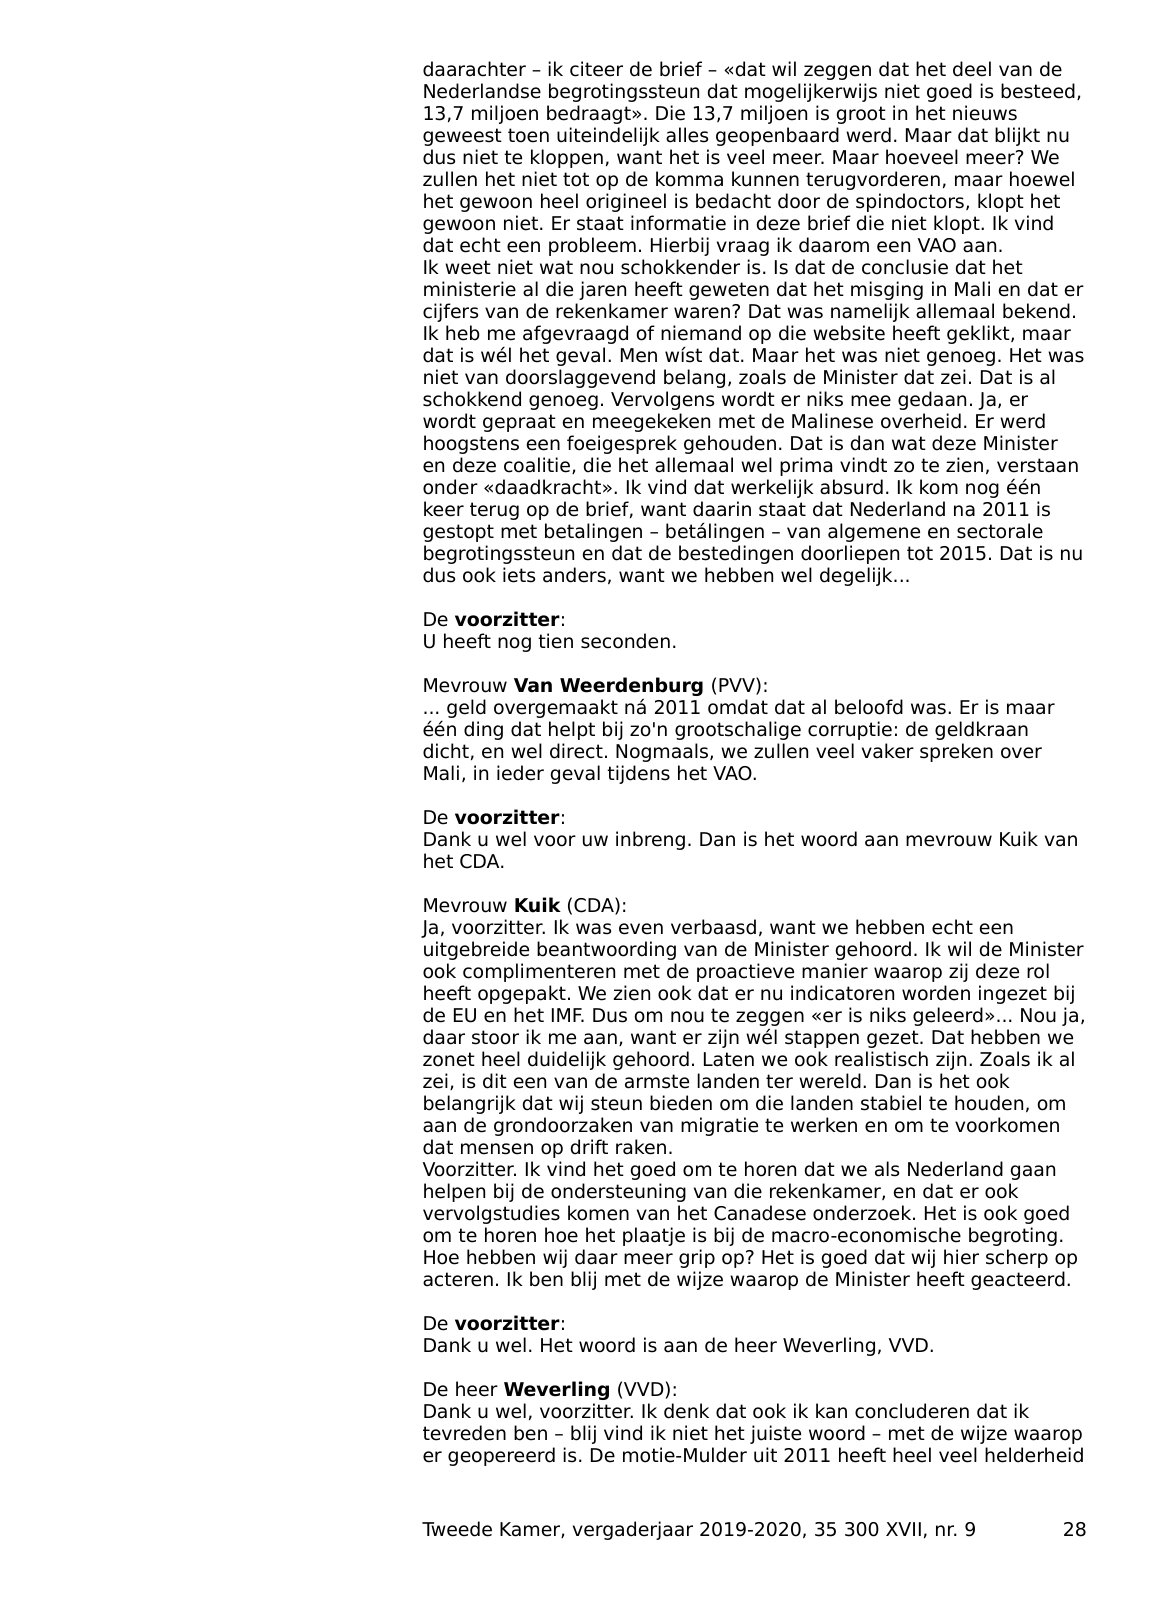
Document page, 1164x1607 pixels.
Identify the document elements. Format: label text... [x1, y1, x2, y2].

text Mevrouw Van Weerdenburg (PVV): [422, 675, 1087, 697]
text De heer Weverling (VVD): [422, 1379, 1087, 1401]
text Ik weet niet wat nou schokkender is. Is dat de conclusie dat het ministerie al die jaren heeft geweten dat het misging in Mali en dat er cijfers van de rekenkamer waren? Dat was namelijk allemaal bekend. Ik heb me afgevraagd of niemand op die website heeft geklikt, maar dat is wél het geval. Men wíst dat. Maar het was niet genoeg. Het was niet van doorslaggevend belang, zoals de Minister dat zei. Dat is al schokkend genoeg. Vervolgens wordt er niks mee gedaan. Ja, er wordt gepraat en meegekeken met de Malinese overheid. Er werd hoogstens een foeigesprek gehouden. Dat is dan wat deze Minister en deze coalitie, die het allemaal wel prima vindt zo te zien, verstaan onder «daadkracht». Ik vind dat werkelijk absurd. Ik kom nog één keer terug op de brief, want daarin staat dat Nederland na 2011 is gestopt met betalingen – betálingen – van algemene en sectorale begrotingssteun en dat de bestedingen doorliepen tot 2015. Dat is nu dus ook iets anders, want we hebben wel degelijk... [422, 257, 1087, 587]
text Dank u wel voor uw inbreng. Dan is het woord aan mevrouw Kuik van het CDA. [422, 829, 1087, 873]
text Voorzitter. Ik vind het goed om te horen dat we als Nederland gaan helpen bij de ondersteuning van die rekenkamer, en dat er ook vervolgstudies komen van het Canadese onderzoek. Het is ook goed om te horen hoe het plaatje is bij de macro-economische begroting. Hoe hebben wij daar meer grip op? Het is goed dat wij hier scherp op acteren. Ik ben blij met de wijze waarop de Minister heeft geacteerd. [422, 1159, 1087, 1291]
text De voorzitter: [422, 609, 1087, 631]
text De voorzitter: [422, 807, 1087, 829]
text Mevrouw Kuik (CDA): [422, 895, 1087, 917]
text Dank u wel. Het woord is aan de heer Weverling, VVD. [422, 1335, 1087, 1357]
text Ja, voorzitter. Ik was even verbaasd, want we hebben echt een uitgebreide beantwoording van de Minister gehoord. Ik wil de Minister ook complimenteren met de proactieve manier waarop zij deze rol heeft opgepakt. We zien ook dat er nu indicatoren worden ingezet bij de EU en het IMF. Dus om nou te zeggen «er is niks geleerd»... Nou ja, daar stoor ik me aan, want er zijn wél stappen gezet. Dat hebben we zonet heel duidelijk gehoord. Laten we ook realistisch zijn. Zoals ik al zei, is dit een van de armste landen ter wereld. Dan is het ook belangrijk dat wij steun bieden om die landen stabiel te houden, om aan de grondoorzaken van migratie te werken en om te voorkomen dat mensen op drift raken. [422, 917, 1087, 1159]
text De voorzitter: [422, 1313, 1087, 1335]
text ... geld overgemaakt ná 2011 omdat dat al beloofd was. Er is maar één ding dat helpt bij zo'n grootschalige corruptie: de geldkraan dicht, en wel direct. Nogmaals, we zullen veel vaker spreken over Mali, in ieder geval tijdens het VAO. [422, 697, 1087, 785]
text daarachter – ik citeer de brief – «dat wil zeggen dat het deel van de Nederlandse begrotingssteun dat mogelijkerwijs niet goed is besteed, 13,7 miljoen bedraagt». Die 13,7 miljoen is groot in het nieuws geweest toen uiteindelijk alles geopenbaard werd. Maar dat blijkt nu dus niet te kloppen, want het is veel meer. Maar hoeveel meer? We zullen het niet tot op de komma kunnen terugvorderen, maar hoewel het gewoon heel origineel is bedacht door de spindoctors, klopt het gewoon niet. Er staat informatie in deze brief die niet klopt. Ik vind dat echt een probleem. Hierbij vraag ik daarom een VAO aan. [422, 59, 1087, 257]
text Dank u wel, voorzitter. Ik denk dat ook ik kan concluderen dat ik tevreden ben – blij vind ik niet het juiste woord – met de wijze waarop er geopereerd is. De motie-Mulder uit 2011 heeft heel veel helderheid [422, 1401, 1087, 1467]
text U heeft nog tien seconden. [422, 631, 1087, 653]
